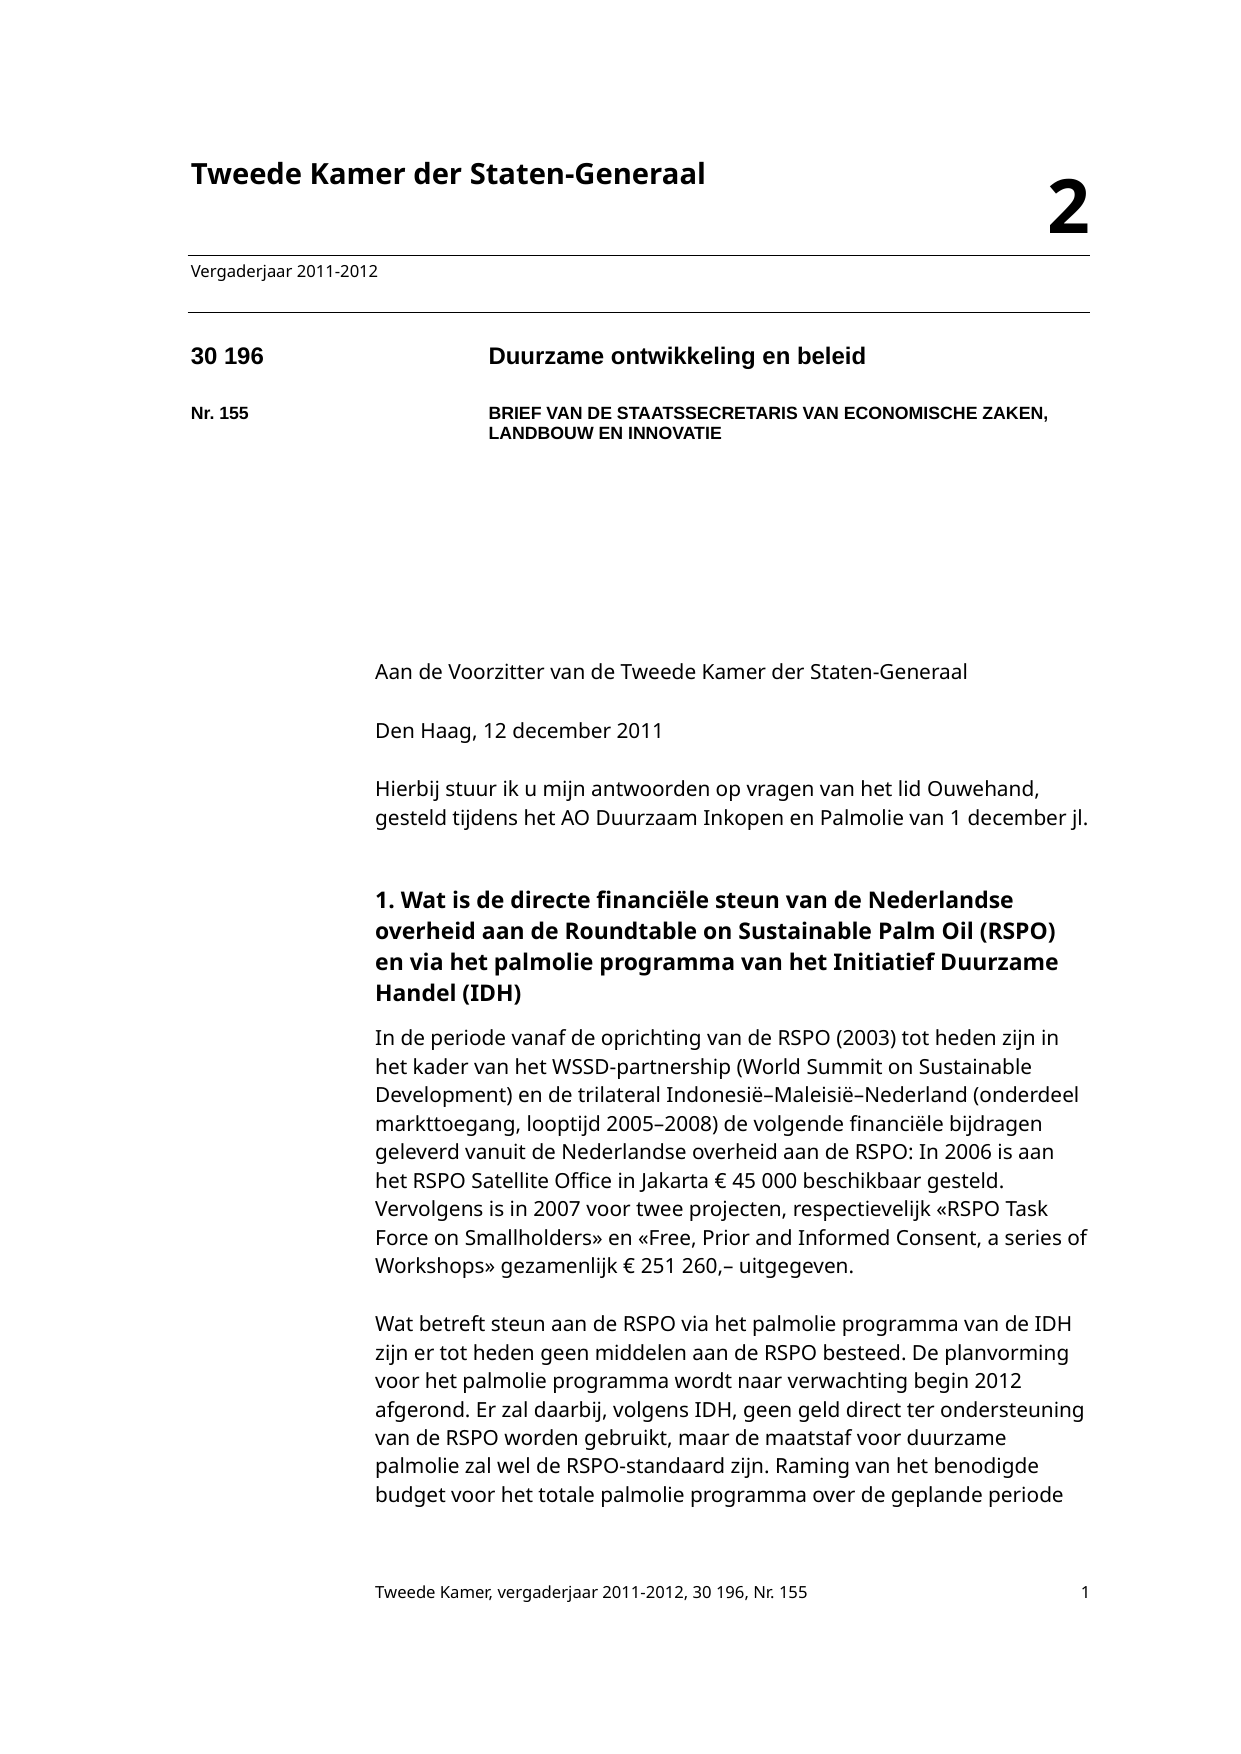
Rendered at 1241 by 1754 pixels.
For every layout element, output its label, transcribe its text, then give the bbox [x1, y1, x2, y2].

table_cell BRIEF VAN DE STAATSSECRETARIS VAN ECONOMISCHE ZAKEN, LANDBOUW EN INNOVATIE [485, 399, 1090, 539]
text Wat betreft steun aan de RSPO via het palmolie programma van de IDH zijn er tot heden geen middelen aan de RSPO besteed. De planvorming voor het palmolie programma wordt naar verwachting begin 2012 afgerond. Er zal daarbij, volgens IDH, geen geld direct ter ondersteuning van de RSPO worden gebruikt, maar de maatstaf voor duurzame palmolie zal wel de RSPO-standaard zijn. Raming van het benodigde budget voor het totale palmolie programma over de geplande periode [375, 1309, 1090, 1508]
text Hierbij stuur ik u mijn antwoorden op vragen van het lid Ouwehand, gesteld tijdens het AO Duurzaam Inkopen en Palmolie van 1 december jl. [375, 774, 1090, 831]
text Aan de Voorzitter van de Tweede Kamer der Staten-Generaal [375, 657, 1090, 686]
table_header Tweede Kamer der Staten-Generaal [188, 150, 909, 255]
table_cell [188, 313, 485, 339]
table_cell Duurzame ontwikkeling en beleid [485, 339, 1090, 399]
text Den Haag, 12 december 2011 [375, 716, 1090, 744]
text In de periode vanaf de oprichting van de RSPO (2003) tot heden zijn in het kader van het WSSD-partnership (World Summit on Sustainable Development) en de trilateral Indonesië–Maleisië–Nederland (onderdeel markttoegang, looptijd 2005–2008) de volgende financiële bijdragen geleverd vanuit de Nederlandse overheid aan de RSPO: In 2006 is aan het RSPO Satellite Office in Jakarta € 45 000 beschikbaar gesteld. Vervolgens is in 2007 voor twee projecten, respectievelijk «RSPO Task Force on Smallholders» en «Free, Prior and Informed Consent, a series of Workshops» gezamenlijk € 251 260,– uitgegeven. [375, 1023, 1090, 1279]
subtitle 1. Wat is de directe financiële steun van de Nederlandse overheid aan de Roundtable on Sustainable Palm Oil (RSPO) en via het palmolie programma van het Initiatief Duurzame Handel (IDH) [375, 883, 1090, 1008]
table_cell 30 196 [188, 339, 485, 399]
table_cell [485, 313, 1090, 339]
table_cell Vergaderjaar 2011-2012 [188, 256, 485, 312]
table_header 2 [910, 150, 1090, 255]
table_cell Nr. 155 [188, 399, 485, 539]
table_cell [485, 256, 1090, 312]
